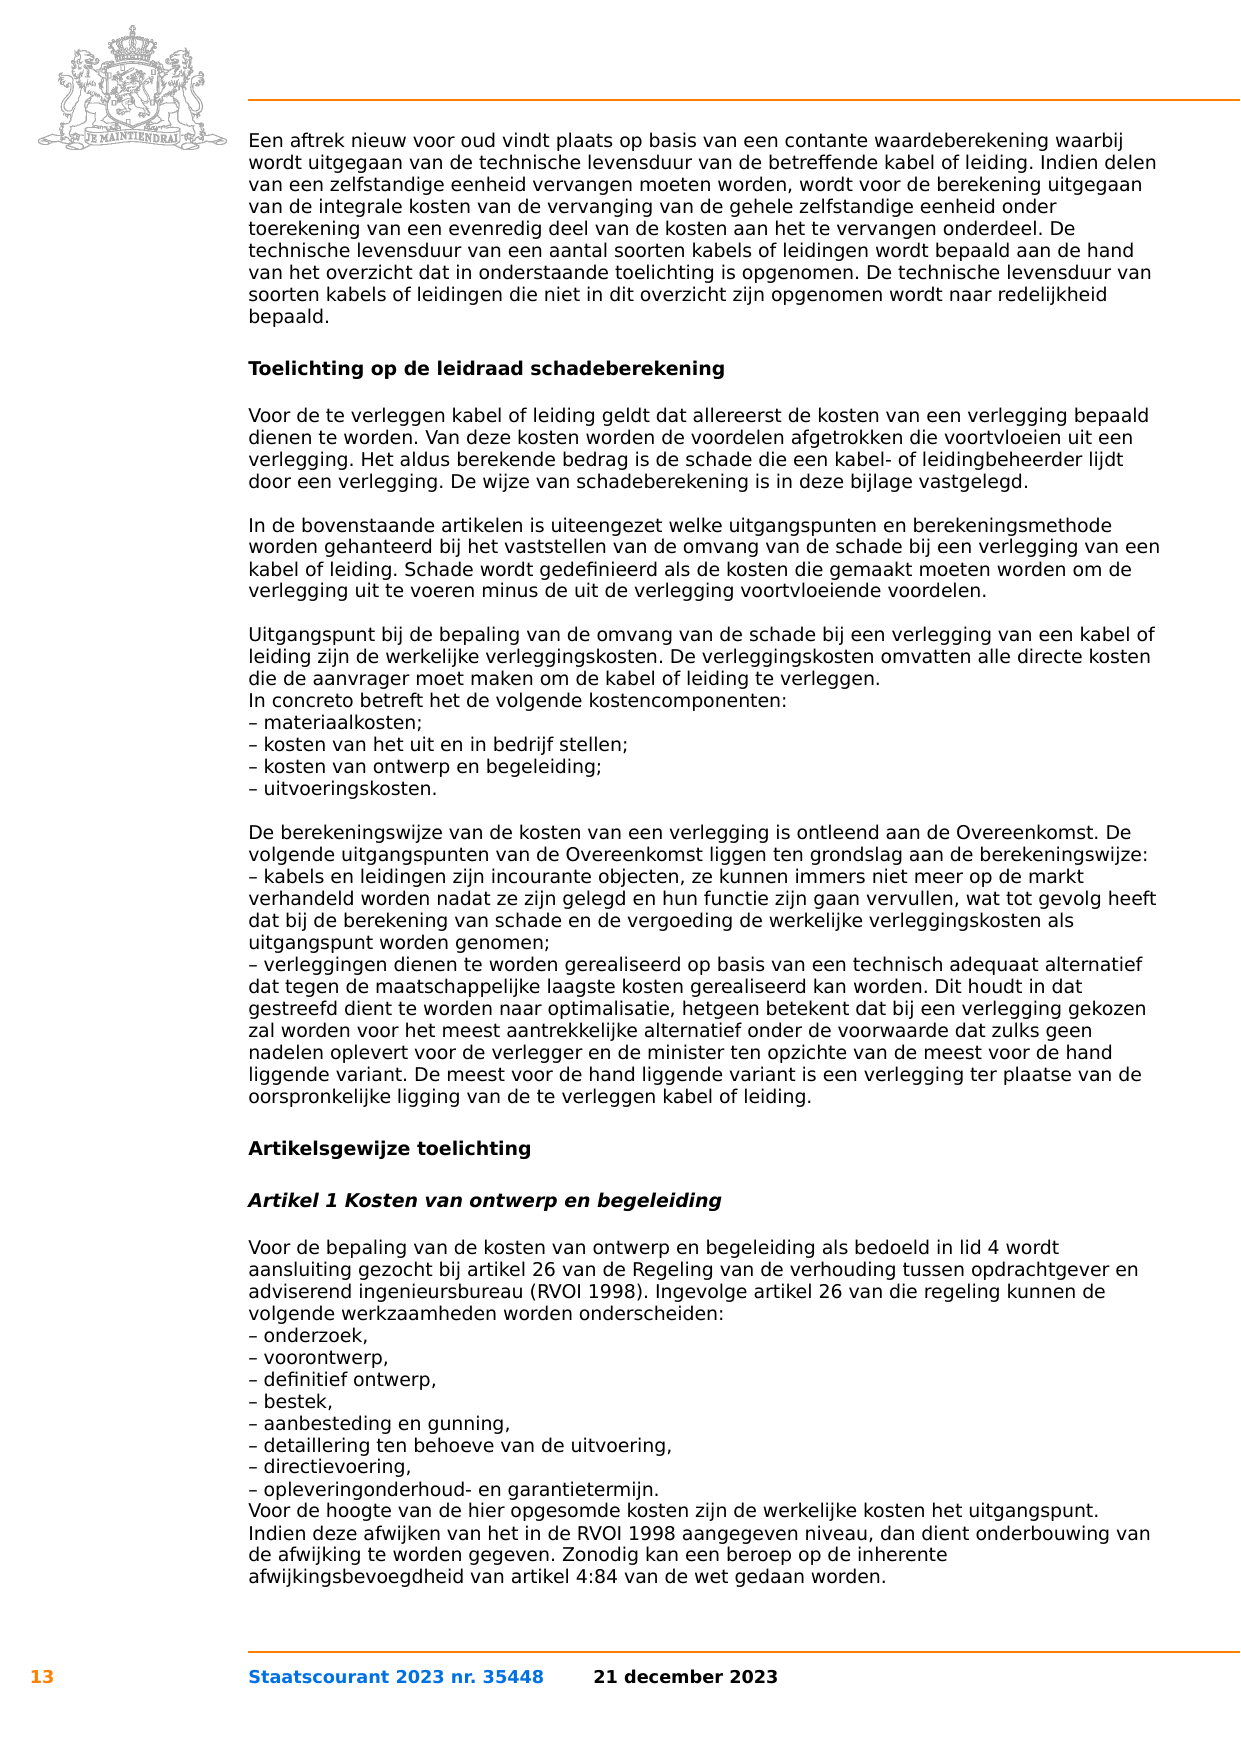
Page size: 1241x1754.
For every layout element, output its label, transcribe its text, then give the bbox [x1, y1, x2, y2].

picture [38, 25, 227, 150]
text In concreto betreft het de volgende kostencomponenten: [248, 690, 1163, 712]
text De berekeningswijze van de kosten van een verlegging is ontleend aan de Overeenkomst. De volgende uitgangspunten van de Overeenkomst liggen ten grondslag aan de berekeningswijze: [248, 822, 1163, 866]
text – kosten van het uit en in bedrijf stellen; [248, 734, 1163, 756]
text – directievoering, [248, 1456, 1163, 1478]
subtitle Artikelsgewijze toelichting [248, 1138, 1163, 1160]
subtitle Toelichting op de leidraad schadeberekening [248, 358, 1163, 380]
text – detaillering ten behoeve van de uitvoering, [248, 1434, 1163, 1456]
text – aanbesteding en gunning, [248, 1412, 1163, 1434]
text – verleggingen dienen te worden gerealiseerd op basis van een technisch adequaat alternatief dat tegen de maatschappelijke laagste kosten gerealiseerd kan worden. Dit houdt in dat gestreefd dient te worden naar optimalisatie, hetgeen betekent dat bij een verlegging gekozen zal worden voor het meest aantrekkelijke alternatief onder de voorwaarde dat zulks geen nadelen oplevert voor de verlegger en de minister ten opzichte van de meest voor de hand liggende variant. De meest voor de hand liggende variant is een verlegging ter plaatse van de oorspronkelijke ligging van de te verleggen kabel of leiding. [248, 954, 1163, 1108]
text Voor de te verleggen kabel of leiding geldt dat allereerst de kosten van een verlegging bepaald dienen te worden. Van deze kosten worden de voordelen afgetrokken die voortvloeien uit een verlegging. Het aldus berekende bedrag is de schade die een kabel- of leidingbeheerder lijdt door een verlegging. De wijze van schadeberekening is in deze bijlage vastgelegd. [248, 405, 1163, 493]
text In de bovenstaande artikelen is uiteengezet welke uitgangspunten en berekeningsmethode worden gehanteerd bij het vaststellen van de omvang van de schade bij een verlegging van een kabel of leiding. Schade wordt gedefinieerd als de kosten die gemaakt moeten worden om de verlegging uit te voeren minus de uit de verlegging voortvloeiende voordelen. [248, 514, 1163, 602]
text – kabels en leidingen zijn incourante objecten, ze kunnen immers niet meer op de markt verhandeld worden nadat ze zijn gelegd en hun functie zijn gaan vervullen, wat tot gevolg heeft dat bij de berekening van schade en de vergoeding de werkelijke verleggingskosten als uitgangspunt worden genomen; [248, 866, 1163, 954]
text Uitgangspunt bij de bepaling van de omvang van de schade bij een verlegging van een kabel of leiding zijn de werkelijke verleggingskosten. De verleggingskosten omvatten alle directe kosten die de aanvrager moet maken om de kabel of leiding te verleggen. [248, 624, 1163, 690]
text – materiaalkosten; [248, 712, 1163, 734]
subtitle Artikel 1 Kosten van ontwerp en begeleiding [248, 1190, 1163, 1212]
text – uitvoeringskosten. [248, 778, 1163, 800]
text Voor de hoogte van de hier opgesomde kosten zijn de werkelijke kosten het uitgangspunt. Indien deze afwijken van het in de RVOI 1998 aangegeven niveau, dan dient onderbouwing van de afwijking te worden gegeven. Zonodig kan een beroep op de inherente afwijkingsbevoegdheid van artikel 4:84 van de wet gedaan worden. [248, 1500, 1163, 1588]
text Voor de bepaling van de kosten van ontwerp en begeleiding als bedoeld in lid 4 wordt aansluiting gezocht bij artikel 26 van de Regeling van de verhouding tussen opdrachtgever en adviserend ingenieursbureau (RVOI 1998). Ingevolge artikel 26 van die regeling kunnen de volgende werkzaamheden worden onderscheiden: [248, 1237, 1163, 1324]
text – opleveringonderhoud- en garantietermijn. [248, 1478, 1163, 1500]
text Een aftrek nieuw voor oud vindt plaats op basis van een contante waardeberekening waarbij wordt uitgegaan van de technische levensduur van de betreffende kabel of leiding. Indien delen van een zelfstandige eenheid vervangen moeten worden, wordt voor de berekening uitgegaan van de integrale kosten van de vervanging van de gehele zelfstandige eenheid onder toerekening van een evenredig deel van de kosten aan het te vervangen onderdeel. De technische levensduur van een aantal soorten kabels of leidingen wordt bepaald aan de hand van het overzicht dat in onderstaande toelichting is opgenomen. De technische levensduur van soorten kabels of leidingen die niet in dit overzicht zijn opgenomen wordt naar redelijkheid bepaald. [248, 130, 1163, 328]
text – onderzoek, [248, 1324, 1163, 1347]
text – kosten van ontwerp en begeleiding; [248, 756, 1163, 778]
text – voorontwerp, [248, 1347, 1163, 1368]
text – definitief ontwerp, [248, 1368, 1163, 1391]
text – bestek, [248, 1391, 1163, 1412]
